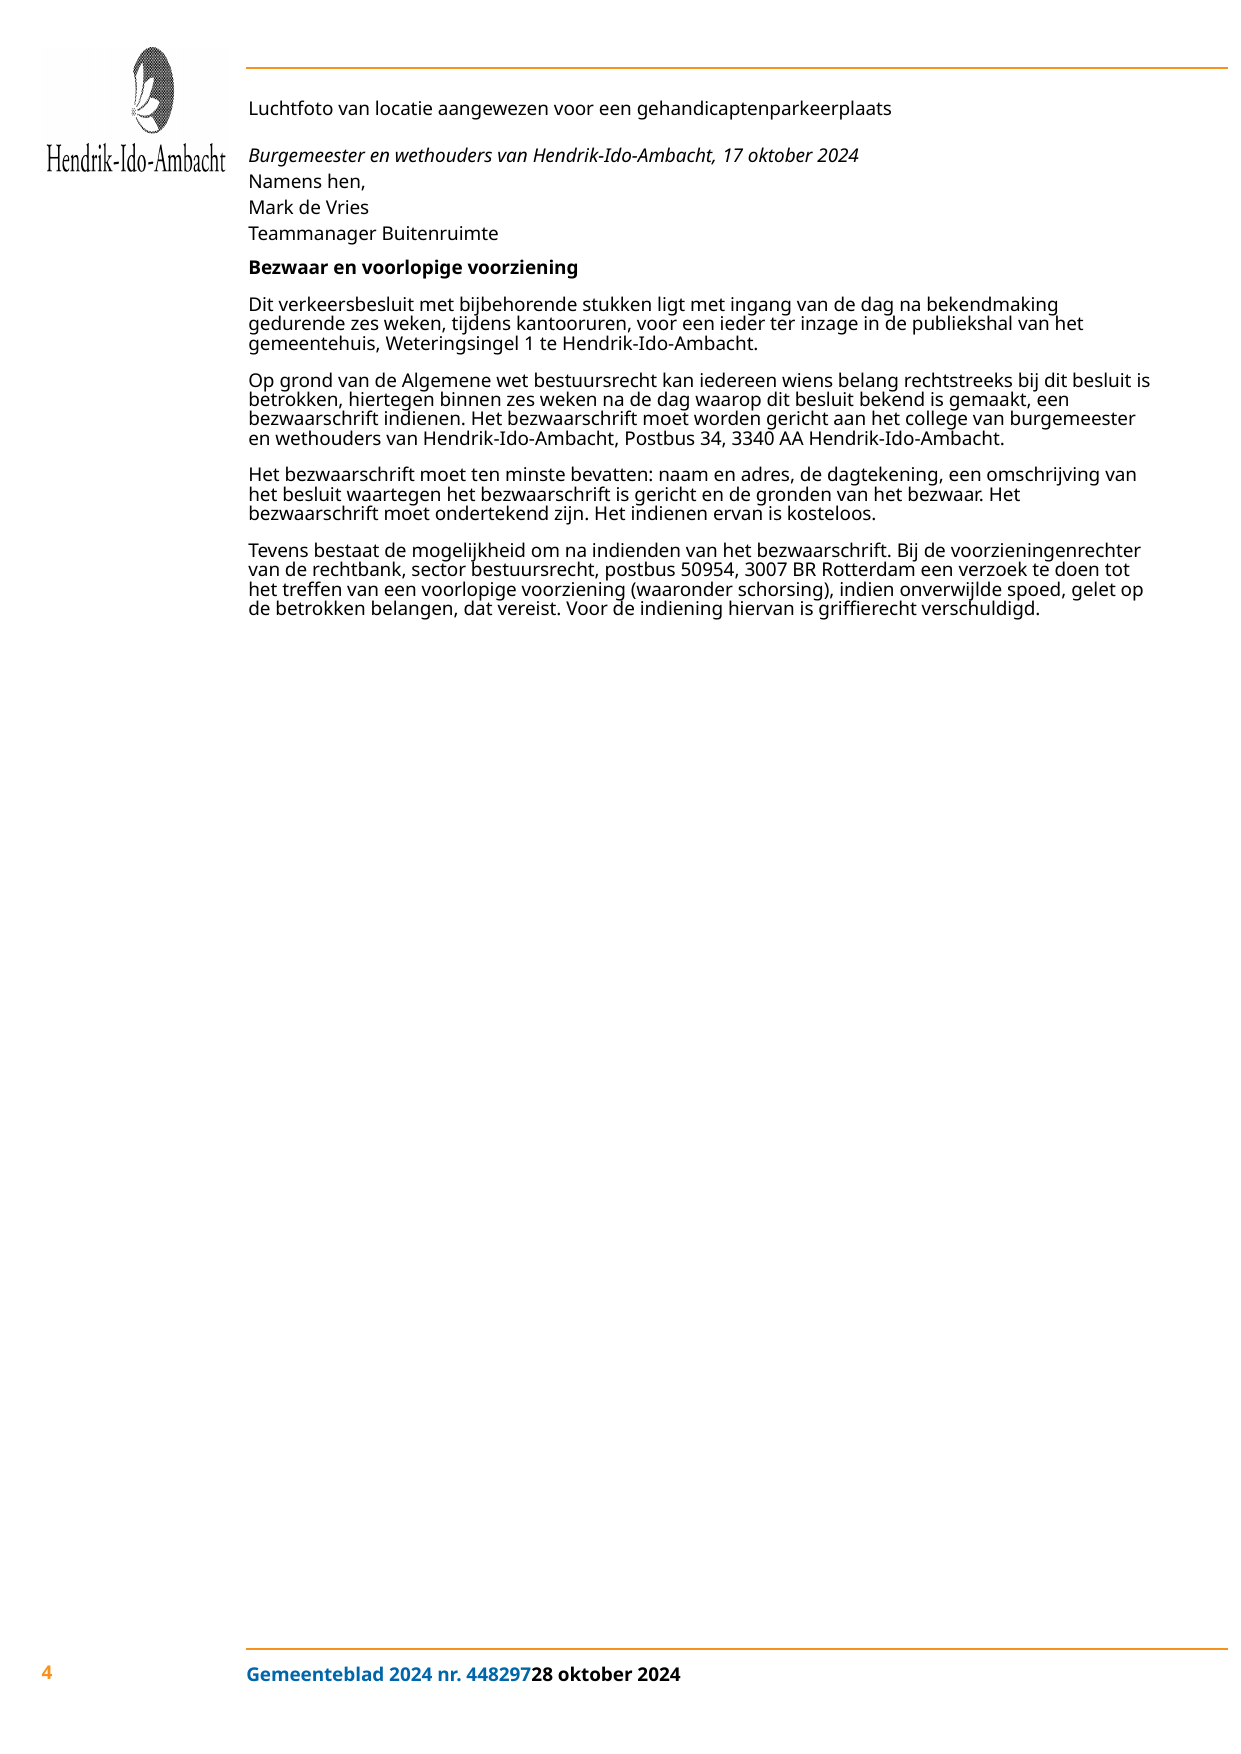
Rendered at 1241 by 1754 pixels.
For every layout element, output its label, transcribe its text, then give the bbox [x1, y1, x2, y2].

text Luchtfoto van locatie aangewezen voor een gehandicaptenparkeerplaats [248, 95, 1152, 121]
text Het bezwaarschrift moet ten minste bevatten: naam en adres, de dagtekening, een omschrijving van het besluit waartegen het bezwaarschrift is gericht en de gronden van het bezwaar. Het bezwaarschrift moet ondertekend zijn. Het indienen ervan is kosteloos. [248, 466, 1152, 524]
text Dit verkeersbesluit met bijbehorende stukken ligt met ingang van de dag na bekendmaking gedurende zes weken, tijdens kantooruren, voor een ieder ter inzage in de publiekshal van het gemeentehuis, Weteringsingel 1 te Hendrik-Ido-Ambacht. [248, 296, 1152, 354]
text Mark de Vries [248, 194, 1152, 220]
text Namens hen, [248, 168, 1152, 194]
text Burgemeester en wethouders van Hendrik-Ido-Ambacht, 17 oktober 2024 [248, 143, 1152, 168]
text Bezwaar en voorlopige voorziening [248, 259, 1152, 278]
text Teammanager Buitenruimte [248, 220, 1152, 246]
text Op grond van de Algemene wet bestuursrecht kan iedereen wiens belang rechtstreeks bij dit besluit is betrokken, hiertegen binnen zes weken na de dag waarop dit besluit bekend is gemaakt, een bezwaarschrift indienen. Het bezwaarschrift moet worden gericht aan het college van burgemeester en wethouders van Hendrik-Ido-Ambacht, Postbus 34, 3340 AA Hendrik-Ido-Ambacht. [248, 372, 1152, 449]
picture [41, 47, 231, 172]
text Tevens bestaat de mogelijkheid om na indienden van het bezwaarschrift. Bij de voorzieningenrechter van de rechtbank, sector bestuursrecht, postbus 50954, 3007 BR Rotterdam een verzoek te doen tot het treffen van een voorlopige voorziening (waaronder schorsing), indien onverwijlde spoed, gelet op de betrokken belangen, dat vereist. Voor de indiening hiervan is griffierecht verschuldigd. [248, 542, 1152, 619]
